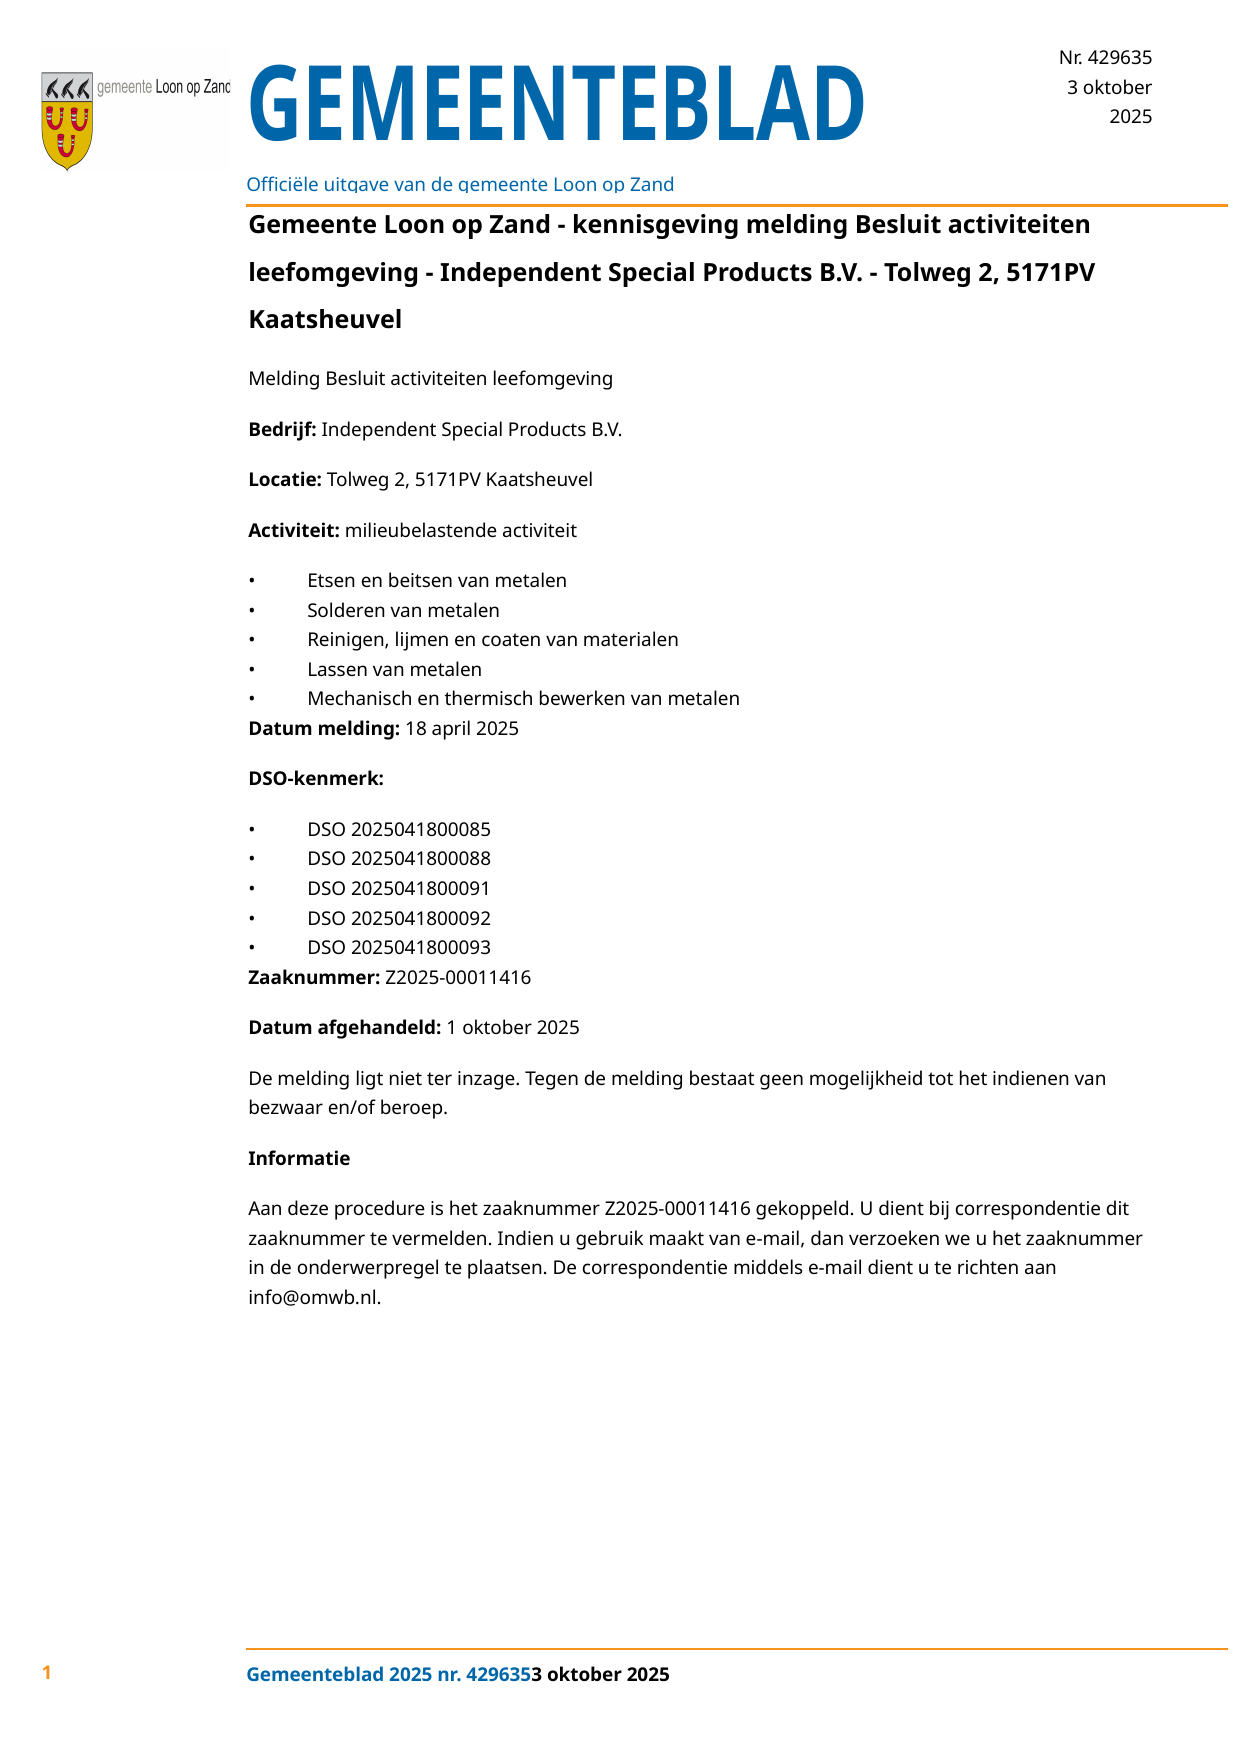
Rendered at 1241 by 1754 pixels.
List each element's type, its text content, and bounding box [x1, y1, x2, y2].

list DSO 2025041800092 [248, 905, 1152, 930]
list DSO 2025041800093 [248, 934, 1152, 960]
list Mechanisch en thermisch bewerken van metalen [248, 686, 1152, 711]
text Locatie: Tolweg 2, 5171PV Kaatsheuvel [248, 466, 1152, 492]
list DSO 2025041800091 [248, 875, 1152, 901]
list DSO 2025041800088 [248, 846, 1152, 871]
text Melding Besluit activiteiten leefomgeving [248, 366, 1152, 391]
list DSO 2025041800085 [248, 816, 1152, 842]
text Gemeente Loon op Zand - kennisgeving melding Besluit activiteiten leefomgeving - Independent Special Products B.V. - Tolweg 2, 5171PV Kaatsheuvel [248, 207, 1152, 336]
text Zaaknummer: Z2025-00011416 [248, 964, 1152, 989]
text Aan deze procedure is het zaaknummer Z2025-00011416 gekoppeld. U dient bij correspondentie dit zaaknummer te vermelden. Indien u gebruik maakt van e-mail, dan verzoeken we u het zaaknummer in de onderwerpregel te plaatsen. De correspondentie middels e-mail dient u te richten aan info@omwb.nl. [248, 1195, 1152, 1309]
text Datum afgehandeld: 1 oktober 2025 [248, 1014, 1152, 1040]
list Etsen en beitsen van metalen [248, 567, 1152, 593]
picture [41, 47, 231, 172]
text Activiteit: milieubelastende activiteit [248, 517, 1152, 542]
list Solderen van metalen [248, 597, 1152, 622]
list Lassen van metalen [248, 656, 1152, 682]
text Informatie [248, 1145, 1152, 1170]
text De melding ligt niet ter inzage. Tegen de melding bestaat geen mogelijkheid tot het indienen van bezwaar en/of beroep. [248, 1065, 1152, 1120]
text DSO-kenmerk: [248, 766, 1152, 791]
text Bedrijf: Independent Special Products B.V. [248, 416, 1152, 442]
text Datum melding: 18 april 2025 [248, 715, 1152, 741]
list Reinigen, lijmen en coaten van materialen [248, 626, 1152, 652]
